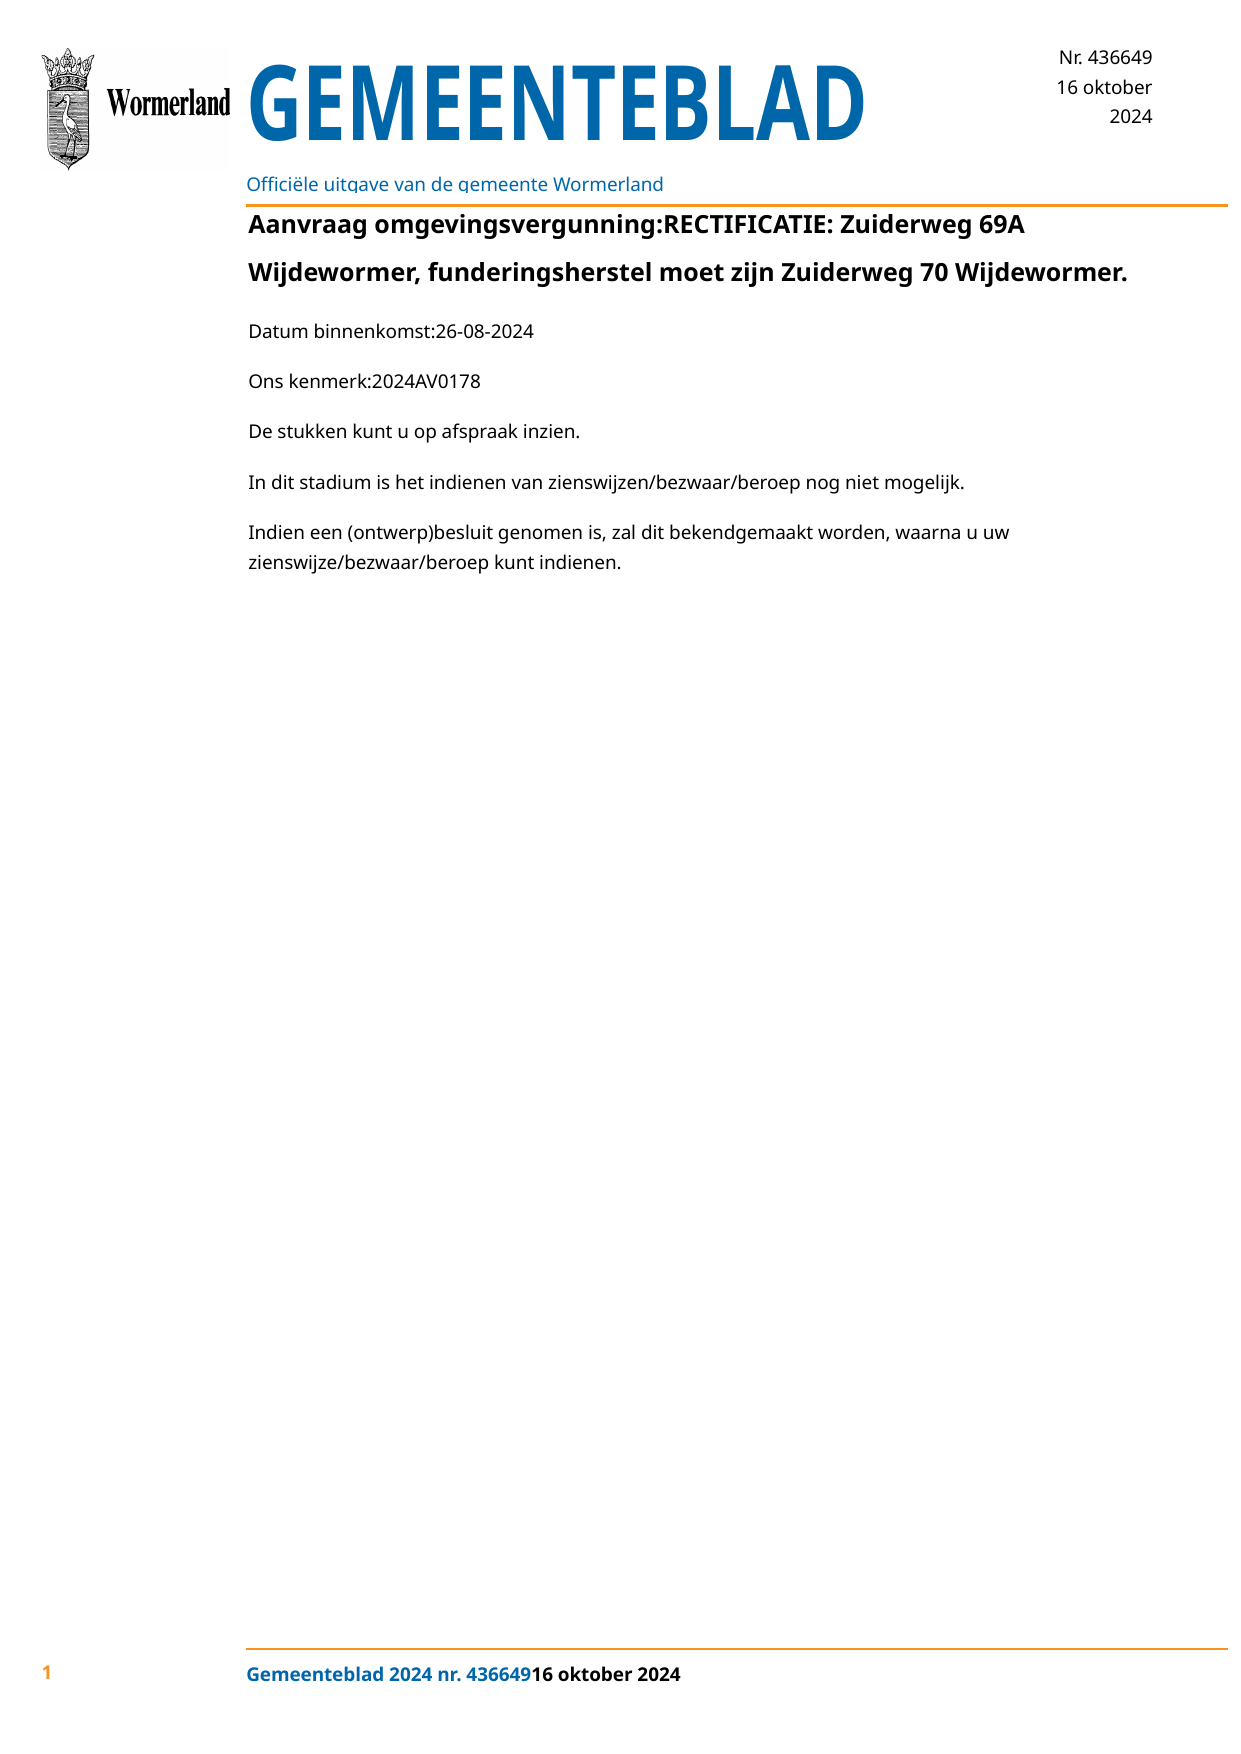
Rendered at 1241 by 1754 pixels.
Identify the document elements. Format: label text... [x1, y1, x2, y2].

picture [41, 47, 231, 172]
text De stukken kunt u op afspraak inzien. [248, 419, 1152, 444]
text Aanvraag omgevingsvergunning:RECTIFICATIE: Zuiderweg 69A Wijdewormer, funderingsherstel moet zijn Zuiderweg 70 Wijdewormer. [248, 207, 1152, 288]
text Datum binnenkomst:26-08-2024 [248, 318, 1152, 344]
text Ons kenmerk:2024AV0178 [248, 368, 1152, 394]
text In dit stadium is het indienen van zienswijzen/bezwaar/beroep nog niet mogelijk. [248, 469, 1152, 495]
text Indien een (ontwerp)besluit genomen is, zal dit bekendgemaakt worden, waarna u uw zienswijze/bezwaar/beroep kunt indienen. [248, 519, 1152, 575]
